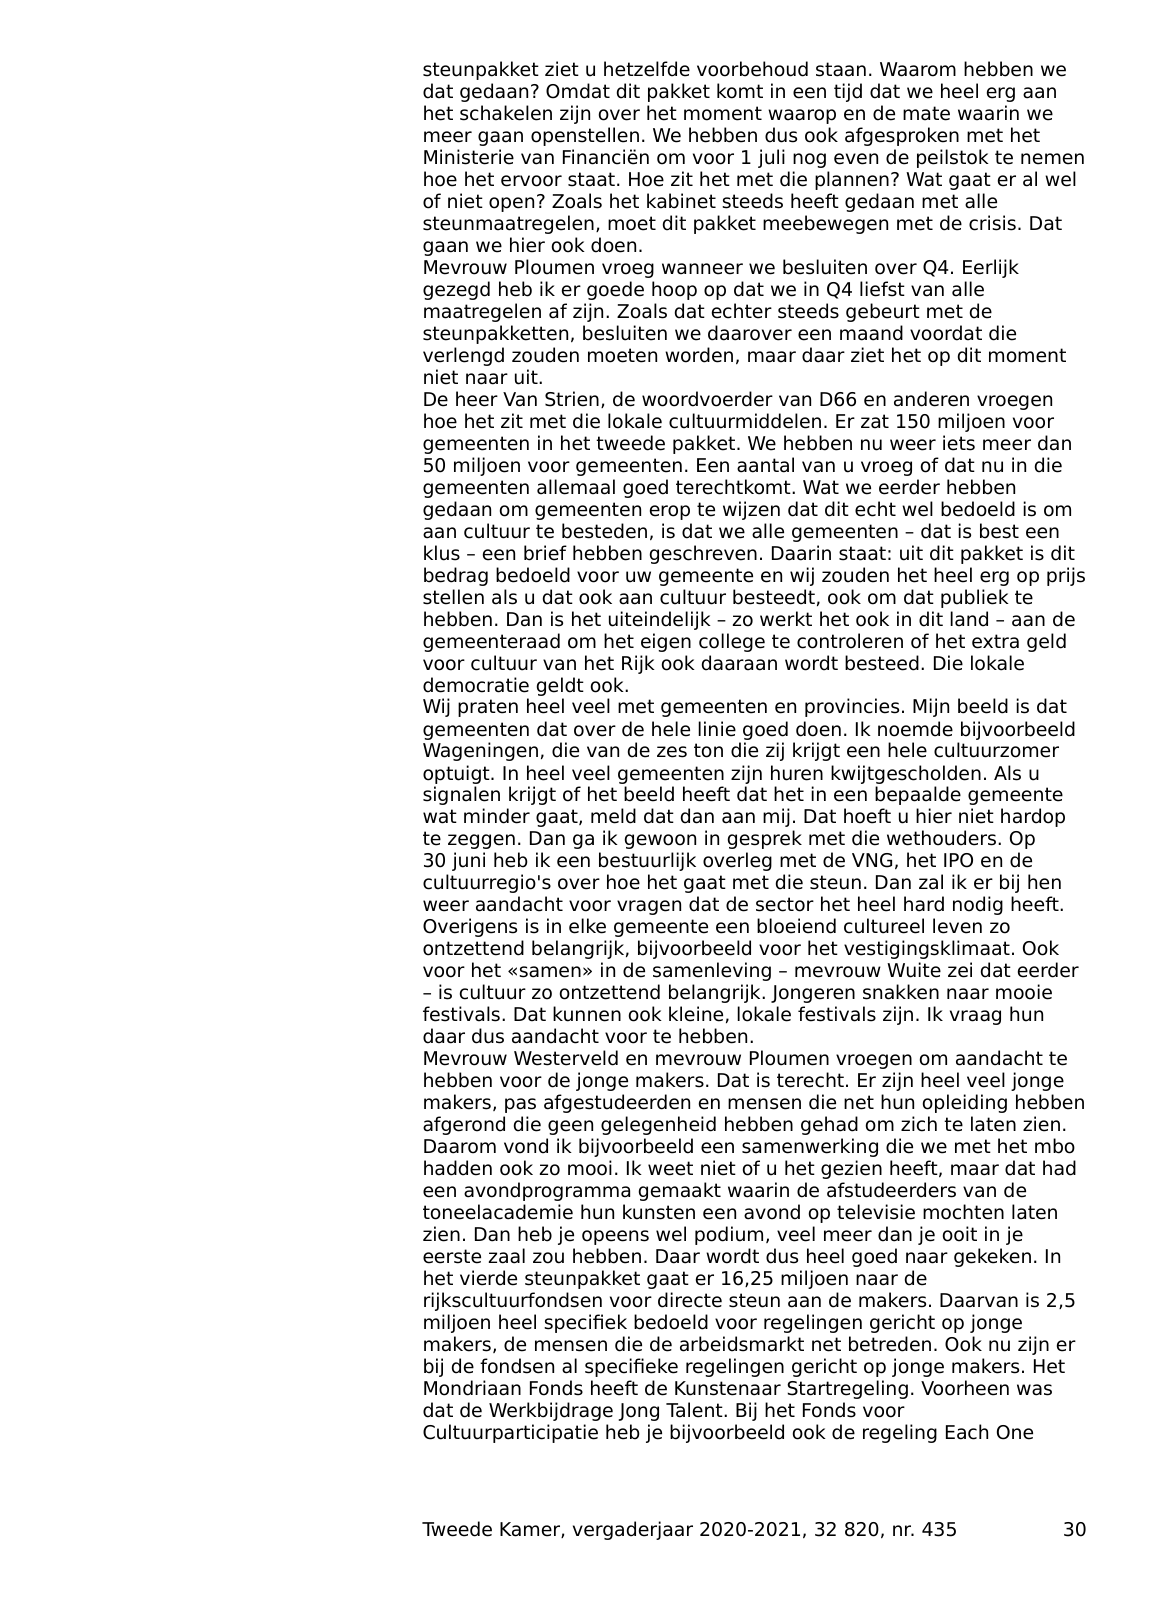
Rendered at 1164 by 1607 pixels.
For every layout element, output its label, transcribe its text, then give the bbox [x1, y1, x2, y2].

text Mevrouw Westerveld en mevrouw Ploumen vroegen om aandacht te hebben voor de jonge makers. Dat is terecht. Er zijn heel veel jonge makers, pas afgestudeerden en mensen die net hun opleiding hebben afgerond die geen gelegenheid hebben gehad om zich te laten zien. Daarom vond ik bijvoorbeeld een samenwerking die we met het mbo hadden ook zo mooi. Ik weet niet of u het gezien heeft, maar dat had een avondprogramma gemaakt waarin de afstudeerders van de toneelacademie hun kunsten een avond op televisie mochten laten zien. Dan heb je opeens wel podium, veel meer dan je ooit in je eerste zaal zou hebben. Daar wordt dus heel goed naar gekeken. In het vierde steunpakket gaat er 16,25 miljoen naar de rijkscultuurfondsen voor directe steun aan de makers. Daarvan is 2,5 miljoen heel specifiek bedoeld voor regelingen gericht op jonge makers, de mensen die de arbeidsmarkt net betreden. Ook nu zijn er bij de fondsen al specifieke regelingen gericht op jonge makers. Het Mondriaan Fonds heeft de Kunstenaar Startregeling. Voorheen was dat de Werkbijdrage Jong Talent. Bij het Fonds voor Cultuurparticipatie heb je bijvoorbeeld ook de regeling Each One [422, 1048, 1087, 1444]
text Mevrouw Ploumen vroeg wanneer we besluiten over Q4. Eerlijk gezegd heb ik er goede hoop op dat we in Q4 liefst van alle maatregelen af zijn. Zoals dat echter steeds gebeurt met de steunpakketten, besluiten we daarover een maand voordat die verlengd zouden moeten worden, maar daar ziet het op dit moment niet naar uit. [422, 257, 1087, 389]
text steunpakket ziet u hetzelfde voorbehoud staan. Waarom hebben we dat gedaan? Omdat dit pakket komt in een tijd dat we heel erg aan het schakelen zijn over het moment waarop en de mate waarin we meer gaan openstellen. We hebben dus ook afgesproken met het Ministerie van Financiën om voor 1 juli nog even de peilstok te nemen hoe het ervoor staat. Hoe zit het met die plannen? Wat gaat er al wel of niet open? Zoals het kabinet steeds heeft gedaan met alle steunmaatregelen, moet dit pakket meebewegen met de crisis. Dat gaan we hier ook doen. [422, 59, 1087, 257]
text De heer Van Strien, de woordvoerder van D66 en anderen vroegen hoe het zit met die lokale cultuurmiddelen. Er zat 150 miljoen voor gemeenten in het tweede pakket. We hebben nu weer iets meer dan 50 miljoen voor gemeenten. Een aantal van u vroeg of dat nu in die gemeenten allemaal goed terechtkomt. Wat we eerder hebben gedaan om gemeenten erop te wijzen dat dit echt wel bedoeld is om aan cultuur te besteden, is dat we alle gemeenten – dat is best een klus – een brief hebben geschreven. Daarin staat: uit dit pakket is dit bedrag bedoeld voor uw gemeente en wij zouden het heel erg op prijs stellen als u dat ook aan cultuur besteedt, ook om dat publiek te hebben. Dan is het uiteindelijk – zo werkt het ook in dit land – aan de gemeenteraad om het eigen college te controleren of het extra geld voor cultuur van het Rijk ook daaraan wordt besteed. Die lokale democratie geldt ook. [422, 389, 1087, 696]
text Wij praten heel veel met gemeenten en provincies. Mijn beeld is dat gemeenten dat over de hele linie goed doen. Ik noemde bijvoorbeeld Wageningen, die van de zes ton die zij krijgt een hele cultuurzomer optuigt. In heel veel gemeenten zijn huren kwijtgescholden. Als u signalen krijgt of het beeld heeft dat het in een bepaalde gemeente wat minder gaat, meld dat dan aan mij. Dat hoeft u hier niet hardop te zeggen. Dan ga ik gewoon in gesprek met die wethouders. Op 30 juni heb ik een bestuurlijk overleg met de VNG, het IPO en de cultuurregio's over hoe het gaat met die steun. Dan zal ik er bij hen weer aandacht voor vragen dat de sector het heel hard nodig heeft. Overigens is in elke gemeente een bloeiend cultureel leven zo ontzettend belangrijk, bijvoorbeeld voor het vestigingsklimaat. Ook voor het «samen» in de samenleving – mevrouw Wuite zei dat eerder – is cultuur zo ontzettend belangrijk. Jongeren snakken naar mooie festivals. Dat kunnen ook kleine, lokale festivals zijn. Ik vraag hun daar dus aandacht voor te hebben. [422, 696, 1087, 1048]
